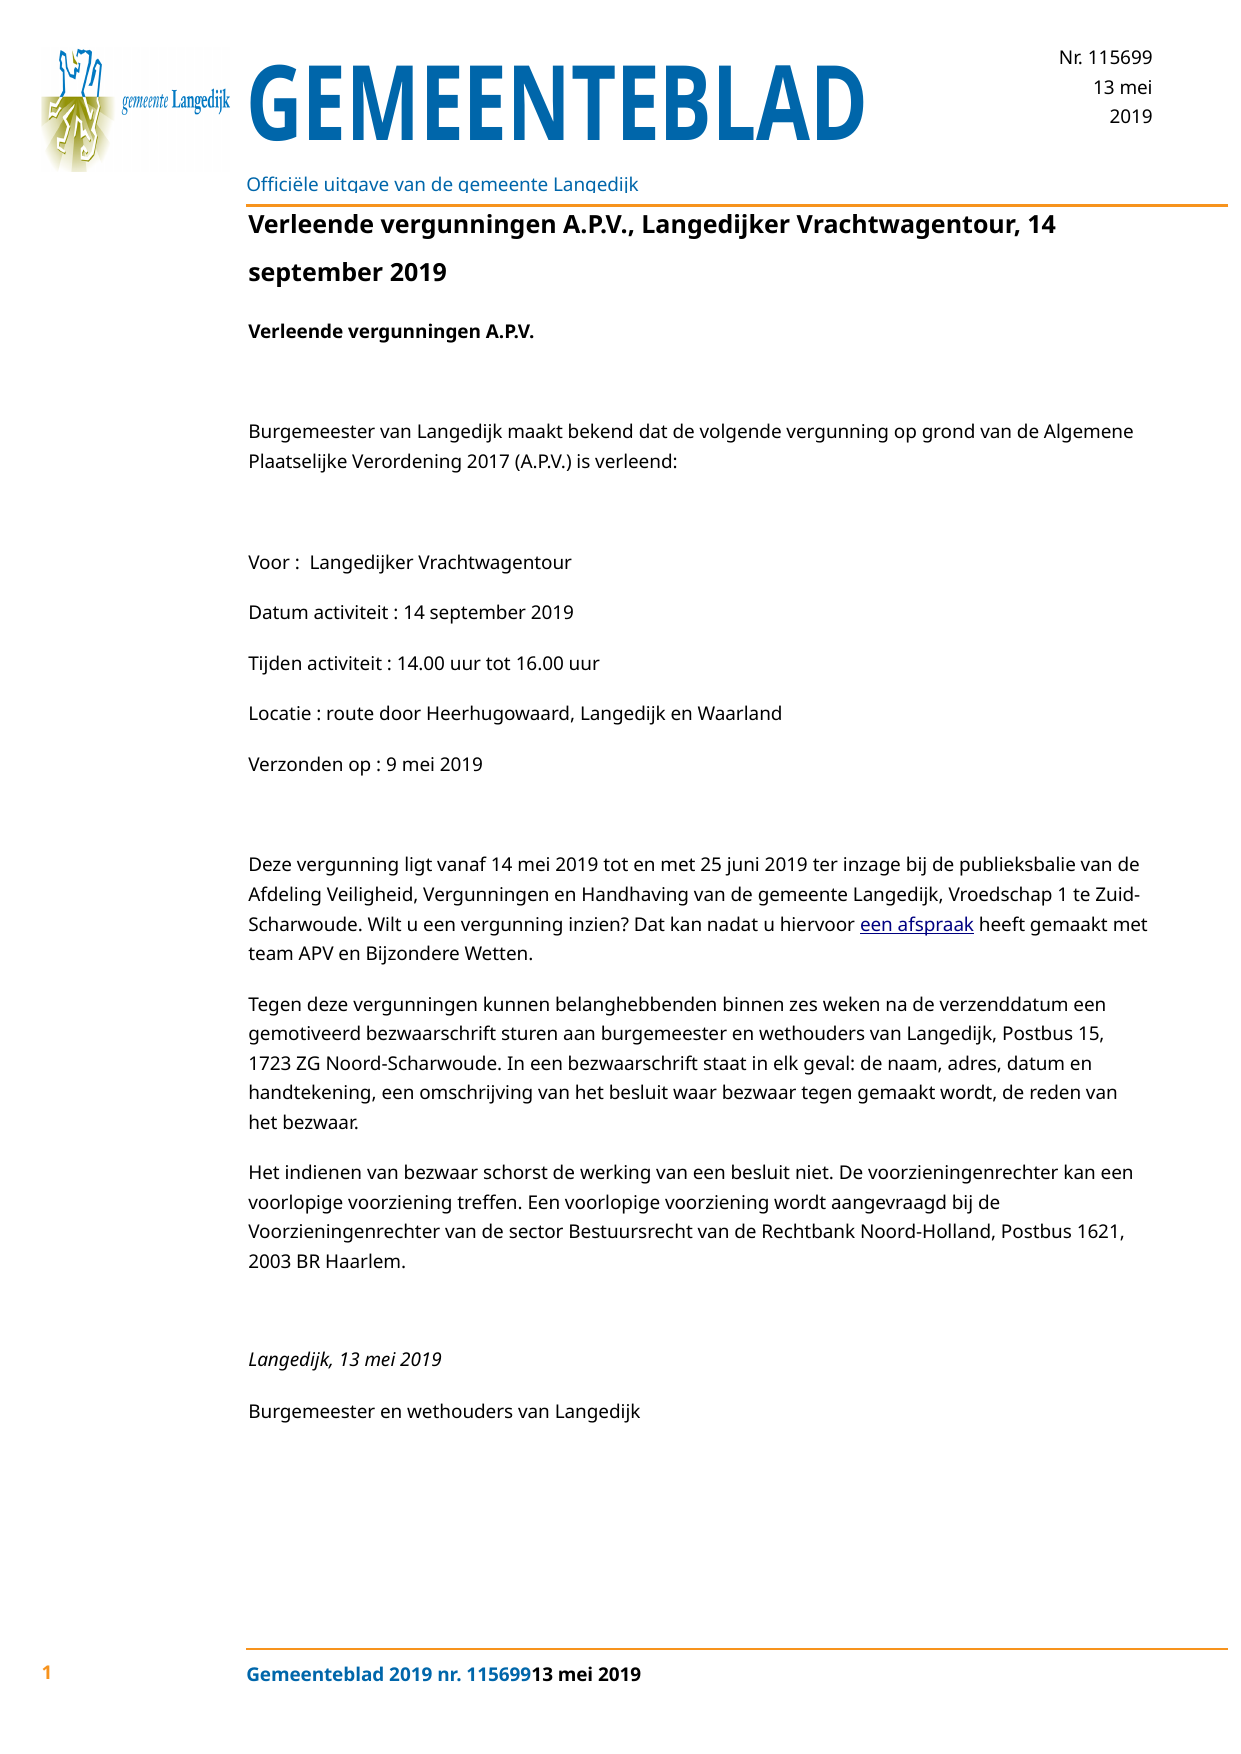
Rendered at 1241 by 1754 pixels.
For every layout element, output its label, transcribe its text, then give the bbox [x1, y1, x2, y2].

text Voor : Langedijker Vrachtwagentour [248, 549, 1152, 575]
text Tegen deze vergunningen kunnen belanghebbenden binnen zes weken na de verzenddatum een gemotiveerd bezwaarschrift sturen aan burgemeester en wethouders van Langedijk, Postbus 15, 1723 ZG Noord-Scharwoude. In een bezwaarschrift staat in elk geval: de naam, adres, datum en handtekening, een omschrijving van het besluit waar bezwaar tegen gemaakt wordt, de reden van het bezwaar. [248, 991, 1152, 1135]
text Het indienen van bezwaar schorst de werking van een besluit niet. De voorzieningenrechter kan een voorlopige voorziening treffen. Een voorlopige voorziening wordt aangevraagd bij de Voorzieningenrechter van de sector Bestuursrecht van de Rechtbank Noord-Holland, Postbus 1621, 2003 BR Haarlem. [248, 1159, 1152, 1274]
text Burgemeester en wethouders van Langedijk [248, 1398, 1152, 1424]
text Tijden activiteit : 14.00 uur tot 16.00 uur [248, 650, 1152, 676]
text Burgemeester van Langedijk maakt bekend dat de volgende vergunning op grond van de Algemene Plaatselijke Verordening 2017 (A.P.V.) is verleend: [248, 419, 1152, 474]
text Verleende vergunningen A.P.V. [248, 318, 1152, 344]
text Deze vergunning ligt vanaf 14 mei 2019 tot en met 25 juni 2019 ter inzage bij de publieksbalie van de Afdeling Veiligheid, Vergunningen en Handhaving van de gemeente Langedijk, Vroedschap 1 te Zuid-Scharwoude. Wilt u een vergunning inzien? Dat kan nadat u hiervoor een afspraak heeft gemaakt met team APV en Bijzondere Wetten. [248, 852, 1152, 966]
text Locatie : route door Heerhugowaard, Langedijk en Waarland [248, 700, 1152, 726]
text Verzonden op : 9 mei 2019 [248, 751, 1152, 777]
text Langedijk, 13 mei 2019 [248, 1347, 1152, 1372]
text Verleende vergunningen A.P.V., Langedijker Vrachtwagentour, 14 september 2019 [248, 207, 1152, 288]
text Datum activiteit : 14 september 2019 [248, 599, 1152, 625]
picture [41, 47, 231, 172]
